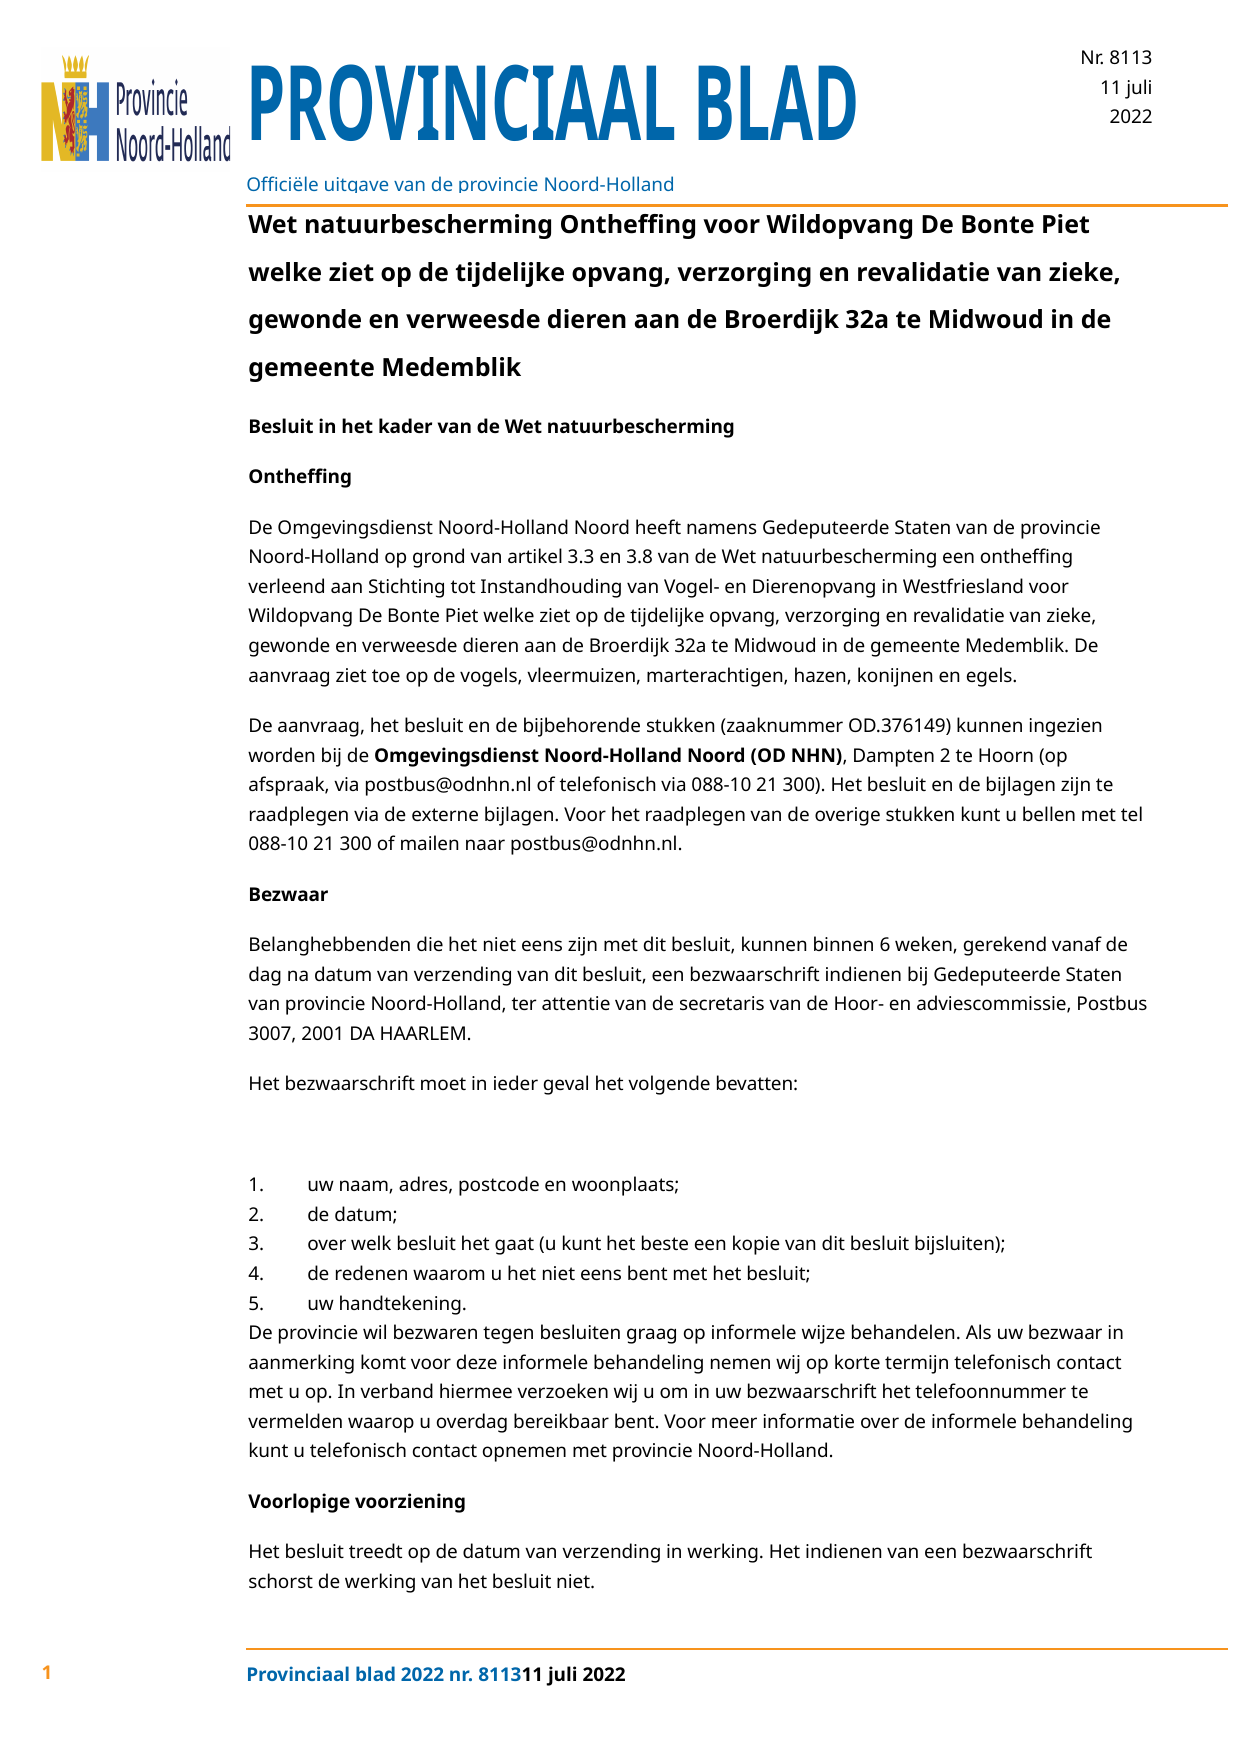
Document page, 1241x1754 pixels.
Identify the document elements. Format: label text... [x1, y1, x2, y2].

text De aanvraag, het besluit en de bijbehorende stukken (zaaknummer OD.376149) kunnen ingezien worden bij de Omgevingsdienst Noord-Holland Noord (OD NHN), Dampten 2 te Hoorn (op afspraak, via postbus@odnhn.nl of telefonisch via 088-10 21 300). Het besluit en de bijlagen zijn te raadplegen via de externe bijlagen. Voor het raadplegen van de overige stukken kunt u bellen met tel 088-10 21 300 of mailen naar postbus@odnhn.nl. [248, 712, 1152, 856]
text Het bezwaarschrift moet in ieder geval het volgende bevatten: [248, 1071, 1152, 1096]
text Het besluit treedt op de datum van verzending in werking. Het indienen van een bezwaarschrift schorst de werking van het besluit niet. [248, 1538, 1152, 1594]
text Besluit in het kader van de Wet natuurbescherming [248, 413, 1152, 439]
list uw naam, adres, postcode en woonplaats; [248, 1171, 1152, 1197]
picture [41, 47, 231, 172]
text Voorlopige voorziening [248, 1488, 1152, 1514]
list over welk besluit het gaat (u kunt het beste een kopie van dit besluit bijsluiten); [248, 1231, 1152, 1256]
list de redenen waarom u het niet eens bent met het besluit; [248, 1260, 1152, 1286]
text De Omgevingsdienst Noord-Holland Noord heeft namens Gedeputeerde Staten van de provincie Noord-Holland op grond van artikel 3.3 en 3.8 van de Wet natuurbescherming een ontheffing verleend aan Stichting tot Instandhouding van Vogel- en Dierenopvang in Westfriesland voor Wildopvang De Bonte Piet welke ziet op de tijdelijke opvang, verzorging en revalidatie van zieke, gewonde en verweesde dieren aan de Broerdijk 32a te Midwoud in de gemeente Medemblik. De aanvraag ziet toe op de vogels, vleermuizen, marterachtigen, hazen, konijnen en egels. [248, 514, 1152, 688]
list uw handtekening. [248, 1290, 1152, 1316]
text Wet natuurbescherming Ontheffing voor Wildopvang De Bonte Piet welke ziet op de tijdelijke opvang, verzorging en revalidatie van zieke, gewonde en verweesde dieren aan de Broerdijk 32a te Midwoud in de gemeente Medemblik [248, 207, 1152, 384]
text De provincie wil bezwaren tegen besluiten graag op informele wijze behandelen. Als uw bezwaar in aanmerking komt voor deze informele behandeling nemen wij op korte termijn telefonisch contact met u op. In verband hiermee verzoeken wij u om in uw bezwaarschrift het telefoonnummer te vermelden waarop u overdag bereikbaar bent. Voor meer informatie over de informele behandeling kunt u telefonisch contact opnemen met provincie Noord-Holland. [248, 1319, 1152, 1463]
list de datum; [248, 1201, 1152, 1227]
text Belanghebbenden die het niet eens zijn met dit besluit, kunnen binnen 6 weken, gerekend vanaf de dag na datum van verzending van dit besluit, een bezwaarschrift indienen bij Gedeputeerde Staten van provincie Noord-Holland, ter attentie van de secretaris van de Hoor- en adviescommissie, Postbus 3007, 2001 DA HAARLEM. [248, 931, 1152, 1046]
text Ontheffing [248, 463, 1152, 489]
text Bezwaar [248, 881, 1152, 907]
